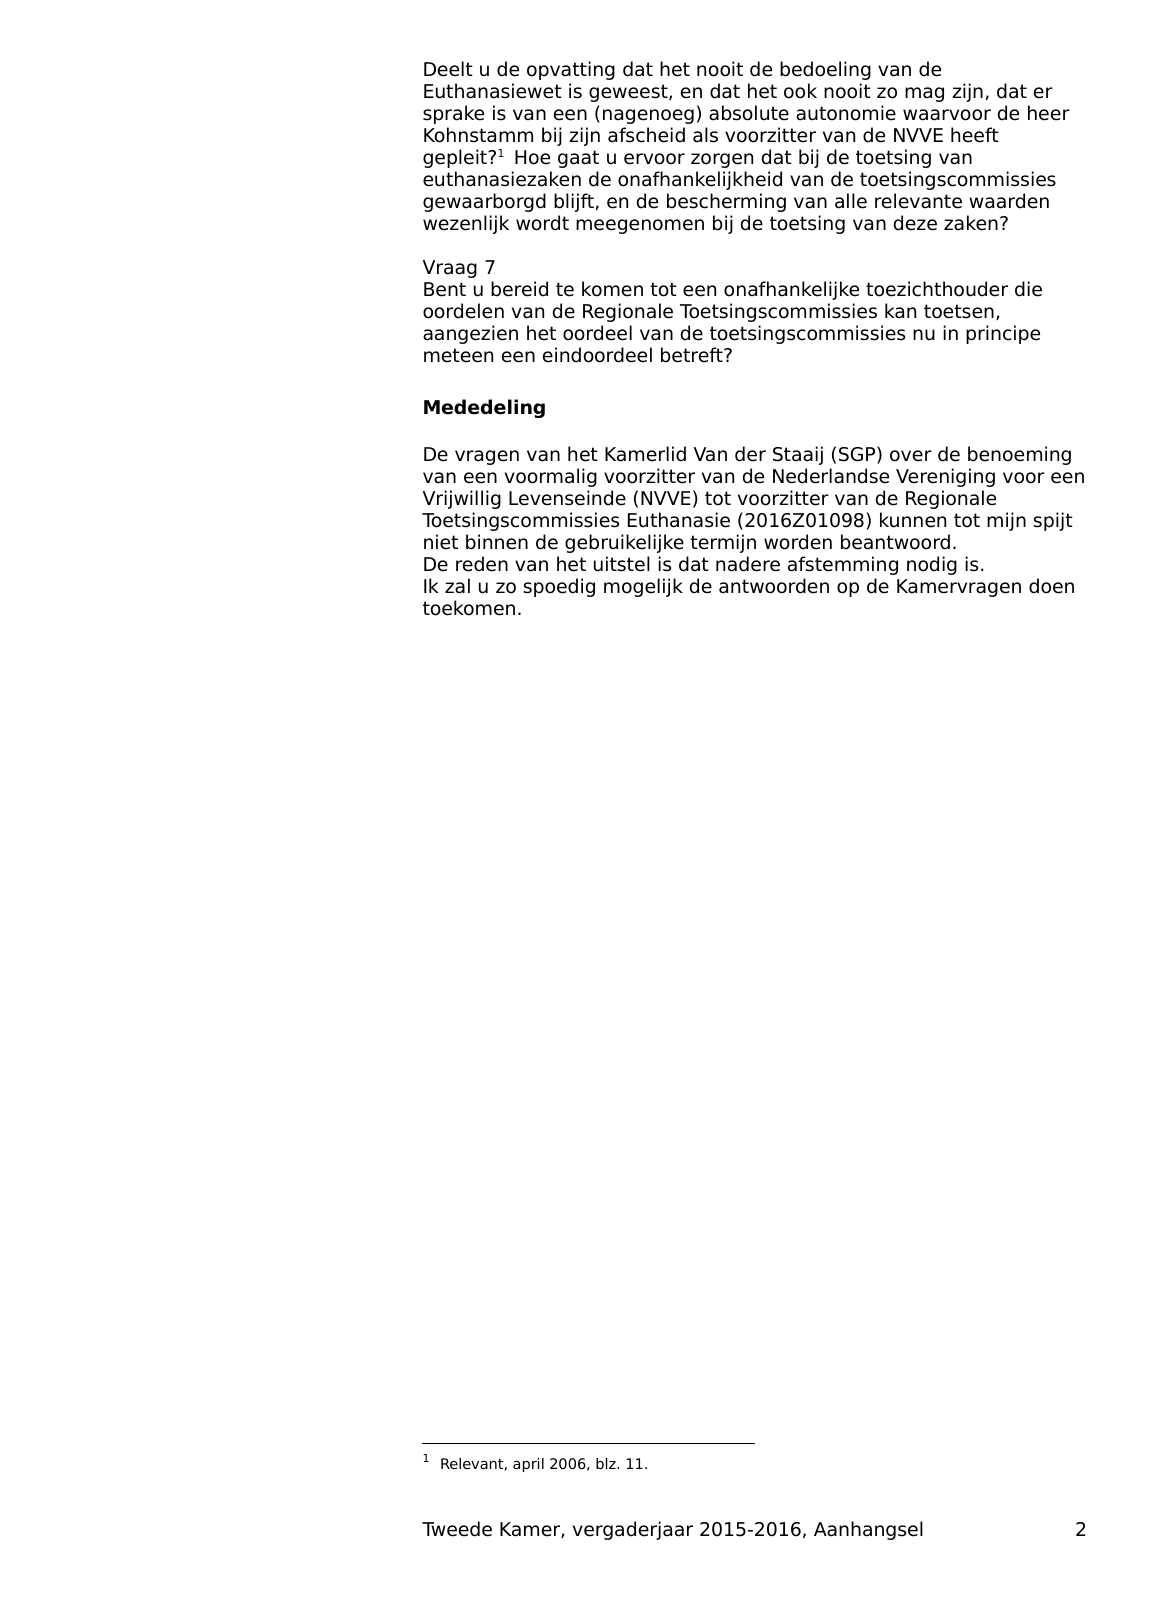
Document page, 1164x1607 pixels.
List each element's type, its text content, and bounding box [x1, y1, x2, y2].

text Vraag 7 [422, 257, 1087, 279]
text Relevant, april 2006, blz. 11. [422, 1452, 1087, 1474]
text Bent u bereid te komen tot een onafhankelijke toezichthouder die oordelen van de Regionale Toetsingscommissies kan toetsen, aangezien het oordeel van de toetsingscommissies nu in principe meteen een eindoordeel betreft? [422, 279, 1087, 367]
text De reden van het uitstel is dat nadere afstemming nodig is. [422, 554, 1087, 576]
text Deelt u de opvatting dat het nooit de bedoeling van de Euthanasiewet is geweest, en dat het ook nooit zo mag zijn, dat er sprake is van een (nagenoeg) absolute autonomie waarvoor de heer Kohnstamm bij zijn afscheid als voorzitter van de NVVE heeft gepleit? Hoe gaat u ervoor zorgen dat bij de toetsing van euthanasiezaken de onafhankelijkheid van de toetsingscommissies gewaarborgd blijft, en de bescherming van alle relevante waarden wezenlijk wordt meegenomen bij de toetsing van deze zaken? [422, 59, 1087, 235]
text Ik zal u zo spoedig mogelijk de antwoorden op de Kamervragen doen toekomen. [422, 576, 1087, 620]
subtitle Mededeling [422, 397, 1087, 419]
text De vragen van het Kamerlid Van der Staaij (SGP) over de benoeming van een voormalig voorzitter van de Nederlandse Vereniging voor een Vrijwillig Levenseinde (NVVE) tot voorzitter van de Regionale Toetsingscommissies Euthanasie (2016Z01098) kunnen tot mijn spijt niet binnen de gebruikelijke termijn worden beantwoord. [422, 444, 1087, 554]
